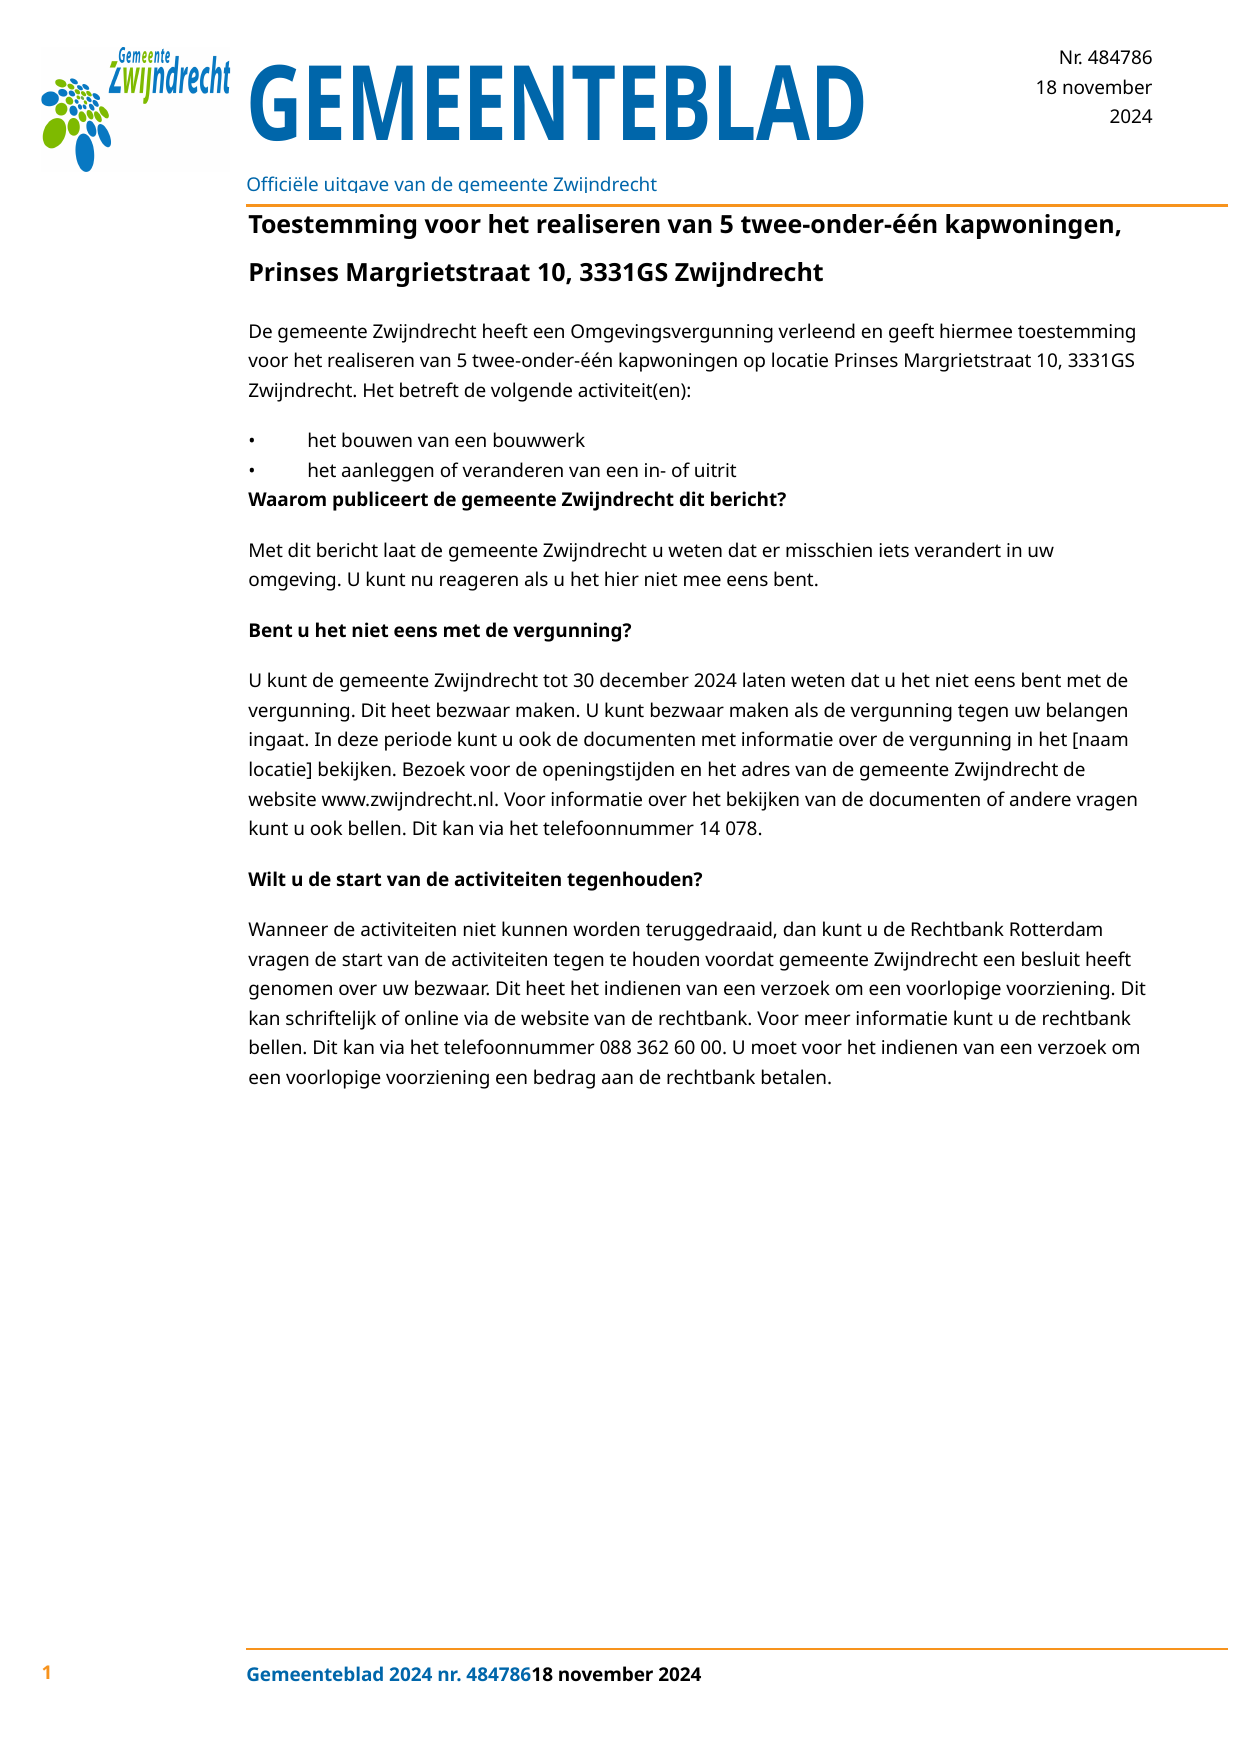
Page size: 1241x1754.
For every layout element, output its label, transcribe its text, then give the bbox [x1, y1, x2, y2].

list het aanleggen of veranderen van een in- of uitrit [248, 457, 1152, 483]
text U kunt de gemeente Zwijndrecht tot 30 december 2024 laten weten dat u het niet eens bent met de vergunning. Dit heet bezwaar maken. U kunt bezwaar maken als de vergunning tegen uw belangen ingaat. In deze periode kunt u ook de documenten met informatie over de vergunning in het [naam locatie] bekijken. Bezoek voor de openingstijden en het adres van de gemeente Zwijndrecht de website www.zwijndrecht.nl. Voor informatie over het bekijken van de documenten of andere vragen kunt u ook bellen. Dit kan via het telefoonnummer 14 078. [248, 667, 1152, 841]
text Toestemming voor het realiseren van 5 twee-onder-één kapwoningen, Prinses Margrietstraat 10, 3331GS Zwijndrecht [248, 207, 1152, 288]
text De gemeente Zwijndrecht heeft een Omgevingsvergunning verleend en geeft hiermee toestemming voor het realiseren van 5 twee-onder-één kapwoningen op locatie Prinses Margrietstraat 10, 3331GS Zwijndrecht. Het betreft de volgende activiteit(en): [248, 318, 1152, 403]
text Met dit bericht laat de gemeente Zwijndrecht u weten dat er misschien iets verandert in uw omgeving. U kunt nu reageren als u het hier niet mee eens bent. [248, 537, 1152, 592]
text Waarom publiceert de gemeente Zwijndrecht dit bericht? [248, 487, 1152, 512]
text Bent u het niet eens met de vergunning? [248, 617, 1152, 643]
picture [41, 47, 231, 172]
text Wilt u de start van de activiteiten tegenhouden? [248, 866, 1152, 892]
list het bouwen van een bouwwerk [248, 427, 1152, 453]
text Wanneer de activiteiten niet kunnen worden teruggedraaid, dan kunt u de Rechtbank Rotterdam vragen de start van de activiteiten tegen te houden voordat gemeente Zwijndrecht een besluit heeft genomen over uw bezwaar. Dit heet het indienen van een verzoek om een voorlopige voorziening. Dit kan schriftelijk of online via de website van de rechtbank. Voor meer informatie kunt u de rechtbank bellen. Dit kan via het telefoonnummer 088 362 60 00. U moet voor het indienen van een verzoek om een voorlopige voorziening een bedrag aan de rechtbank betalen. [248, 916, 1152, 1090]
